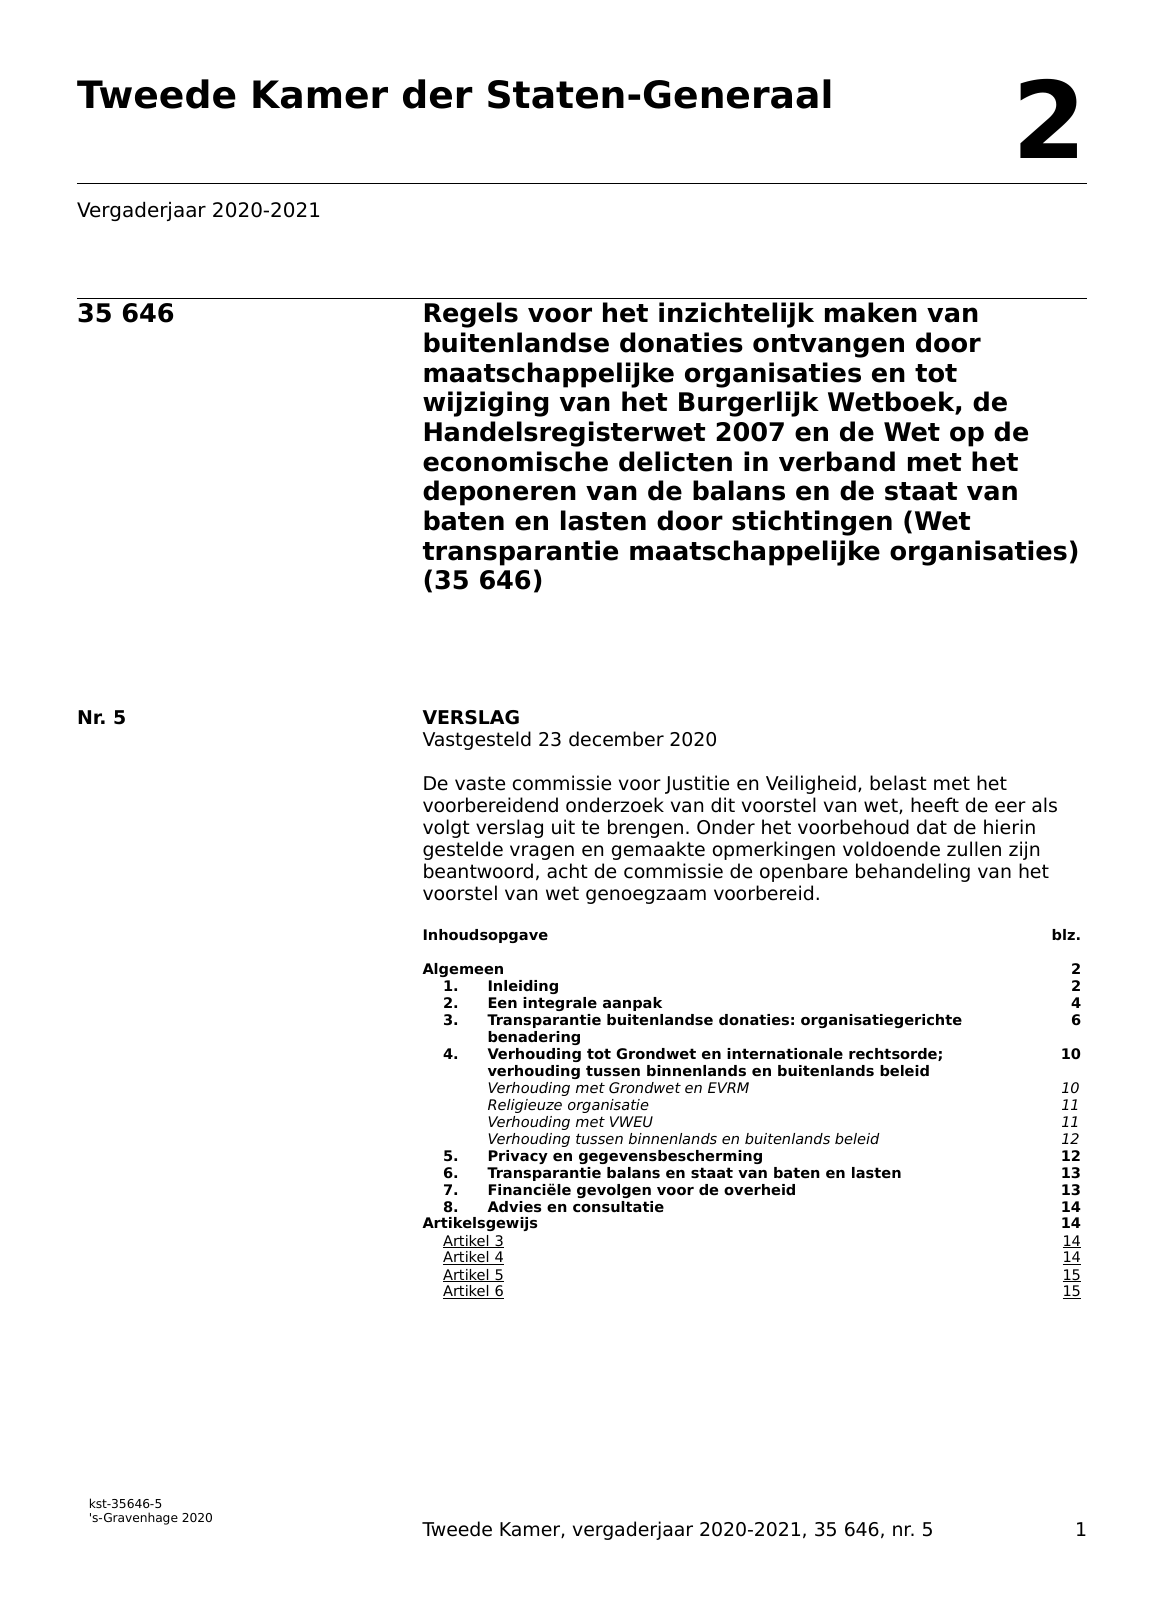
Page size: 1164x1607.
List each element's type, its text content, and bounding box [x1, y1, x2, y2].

table_cell [1028, 944, 1087, 961]
table_cell [422, 1165, 437, 1181]
table_cell Advies en consultatie [481, 1199, 1028, 1215]
table_cell Transparantie buitenlandse donaties: organisatiegerichte benadering [481, 1012, 1028, 1046]
table_cell [422, 1283, 437, 1300]
table_cell Artikel 5 [437, 1266, 1028, 1283]
table_cell [437, 1097, 481, 1113]
table_cell [422, 978, 437, 995]
table_cell 2 [1028, 978, 1087, 995]
table_cell 7. [437, 1181, 481, 1198]
table_cell 4 [1028, 995, 1087, 1012]
table_cell [437, 1114, 481, 1131]
table_cell Artikel 3 [437, 1233, 1028, 1249]
table_cell Privacy en gegevensbescherming [481, 1148, 1028, 1164]
table_cell Een integrale aanpak [481, 995, 1028, 1012]
table_cell Financiële gevolgen voor de overheid [481, 1181, 1028, 1198]
table_header Inhoudsopgave [422, 927, 1028, 944]
text De vaste commissie voor Justitie en Veiligheid, belast met het voorbereidend onderzoek van dit voorstel van wet, heeft de eer als volgt verslag uit te brengen. Onder het voorbehoud dat de hierin gestelde vragen en gemaakte opmerkingen voldoende zullen zijn beantwoord, acht de commissie de openbare behandeling van het voorstel van wet genoegzaam voorbereid. [422, 773, 1087, 905]
table_cell [422, 1046, 437, 1079]
table_cell Inleiding [481, 978, 1028, 995]
table_cell 15 [1028, 1283, 1087, 1300]
table_cell [422, 1249, 437, 1266]
table_cell [437, 1080, 481, 1097]
table_cell 14 [1028, 1233, 1087, 1249]
table_cell 13 [1028, 1181, 1087, 1198]
table_cell Transparantie balans en staat van baten en lasten [481, 1165, 1028, 1181]
table_cell [422, 995, 437, 1012]
table_header Tweede Kamer der Staten-Generaal [77, 59, 886, 183]
table_cell [422, 1181, 437, 1198]
table_cell 14 [1028, 1249, 1087, 1266]
table_cell 12 [1028, 1131, 1087, 1147]
table_cell [422, 1080, 437, 1097]
table_cell 13 [1028, 1165, 1087, 1181]
text Vastgesteld 23 december 2020 [422, 729, 1087, 751]
table_cell [422, 1131, 437, 1147]
table_cell [422, 1148, 437, 1164]
table_cell 15 [1028, 1266, 1087, 1283]
table_cell Algemeen [422, 961, 1028, 978]
table_cell 14 [1028, 1215, 1087, 1232]
table_cell Verhouding met VWEU [481, 1114, 1028, 1131]
table_cell [422, 1233, 437, 1249]
table_cell 10 [1028, 1080, 1087, 1097]
subtitle 35 646 Regels voor het inzichtelijk maken van buitenlandse donaties ontvangen door maatschappelijke organisaties en tot wijziging van het Burgerlijk Wetboek, de Handelsregisterwet 2007 en de Wet op de economische delicten in verband met het deponeren van de balans en de staat van baten en lasten door stichtingen (Wet transparantie maatschappelijke organisaties) (35 646) [77, 299, 1087, 596]
table_cell 14 [1028, 1199, 1087, 1215]
table_cell [437, 1131, 481, 1147]
table_cell [437, 944, 481, 961]
table_cell 10 [1028, 1046, 1087, 1079]
table_cell Verhouding met Grondwet en EVRM [481, 1080, 1028, 1097]
table_cell 12 [1028, 1148, 1087, 1164]
table_cell [422, 1114, 437, 1131]
text kst-35646-5 [88, 1497, 323, 1511]
table_cell 11 [1028, 1097, 1087, 1113]
table_cell Vergaderjaar 2020-2021 [77, 184, 1087, 298]
table_cell Verhouding tot Grondwet en internationale rechtsorde; verhouding tussen binnenlands en buitenlands beleid [481, 1046, 1028, 1079]
subtitle Nr. 5 VERSLAG [77, 707, 1087, 729]
table_cell 2 [1028, 961, 1087, 978]
table_cell 6 [1028, 1012, 1087, 1046]
table_cell 8. [437, 1199, 481, 1215]
table_cell 3. [437, 1012, 481, 1046]
table_cell Artikel 4 [437, 1249, 1028, 1266]
text 's-Gravenhage 2020 [88, 1511, 323, 1525]
table_cell [481, 944, 1028, 961]
table_cell Artikelsgewijs [422, 1215, 1028, 1232]
table_cell 1. [437, 978, 481, 995]
table_cell Artikel 6 [437, 1283, 1028, 1300]
table_header blz. [1028, 927, 1087, 944]
table_cell [422, 944, 437, 961]
table_cell [422, 1266, 437, 1283]
table_cell [422, 1199, 437, 1215]
table_cell 5. [437, 1148, 481, 1164]
table_cell [422, 1012, 437, 1046]
table_header 2 [886, 59, 1087, 183]
table_cell 11 [1028, 1114, 1087, 1131]
table_cell 6. [437, 1165, 481, 1181]
table_cell 4. [437, 1046, 481, 1079]
table_cell 2. [437, 995, 481, 1012]
table_cell [422, 1097, 437, 1113]
table_cell Religieuze organisatie [481, 1097, 1028, 1113]
table_cell Verhouding tussen binnenlands en buitenlands beleid [481, 1131, 1028, 1147]
